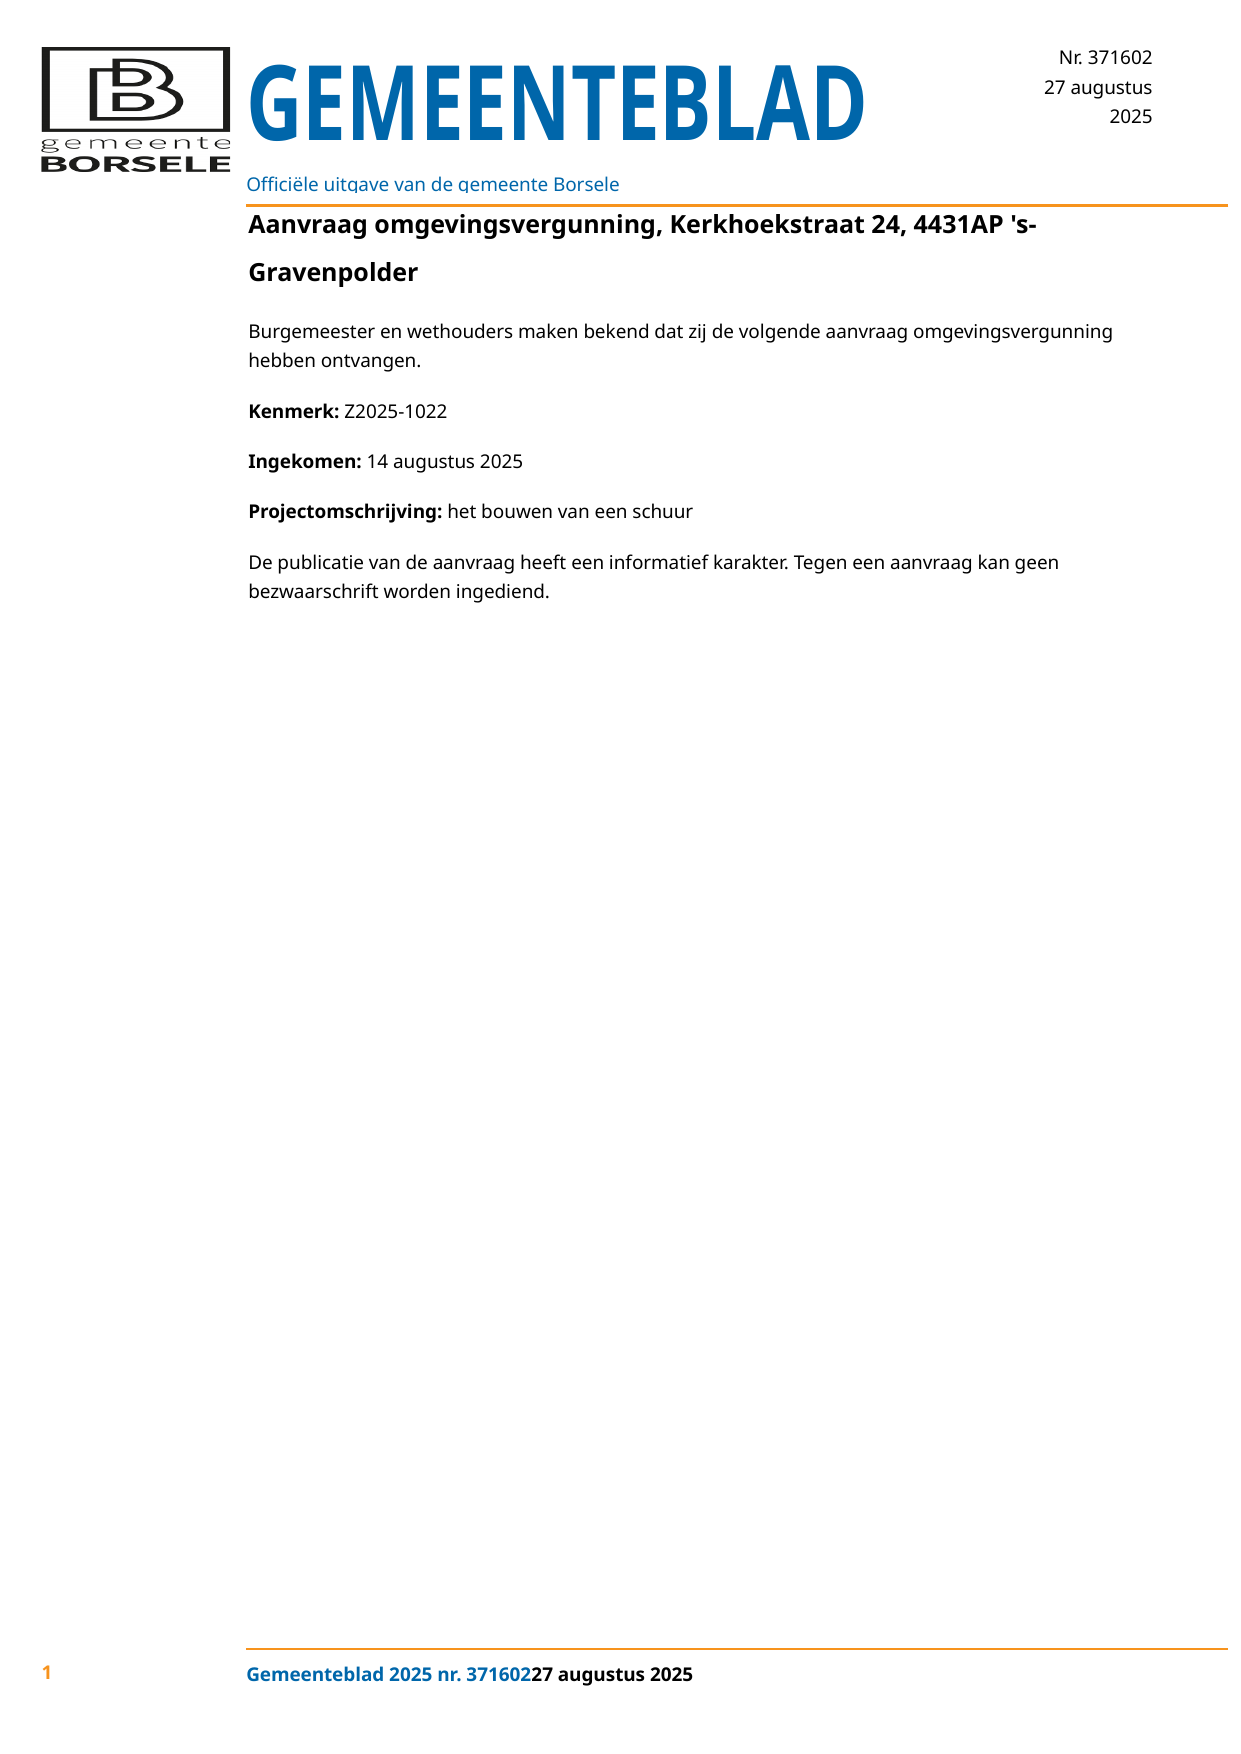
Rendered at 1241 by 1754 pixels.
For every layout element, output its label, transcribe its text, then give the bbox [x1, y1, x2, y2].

text De publicatie van de aanvraag heeft een informatief karakter. Tegen een aanvraag kan geen bezwaarschrift worden ingediend. [248, 549, 1152, 604]
text Kenmerk: Z2025-1022 [248, 398, 1152, 424]
text Aanvraag omgevingsvergunning, Kerkhoekstraat 24, 4431AP 's-Gravenpolder [248, 207, 1152, 288]
text Ingekomen: 14 augustus 2025 [248, 448, 1152, 474]
text Burgemeester en wethouders maken bekend dat zij de volgende aanvraag omgevingsvergunning hebben ontvangen. [248, 318, 1152, 373]
text Projectomschrijving: het bouwen van een schuur [248, 499, 1152, 524]
picture [41, 47, 231, 172]
